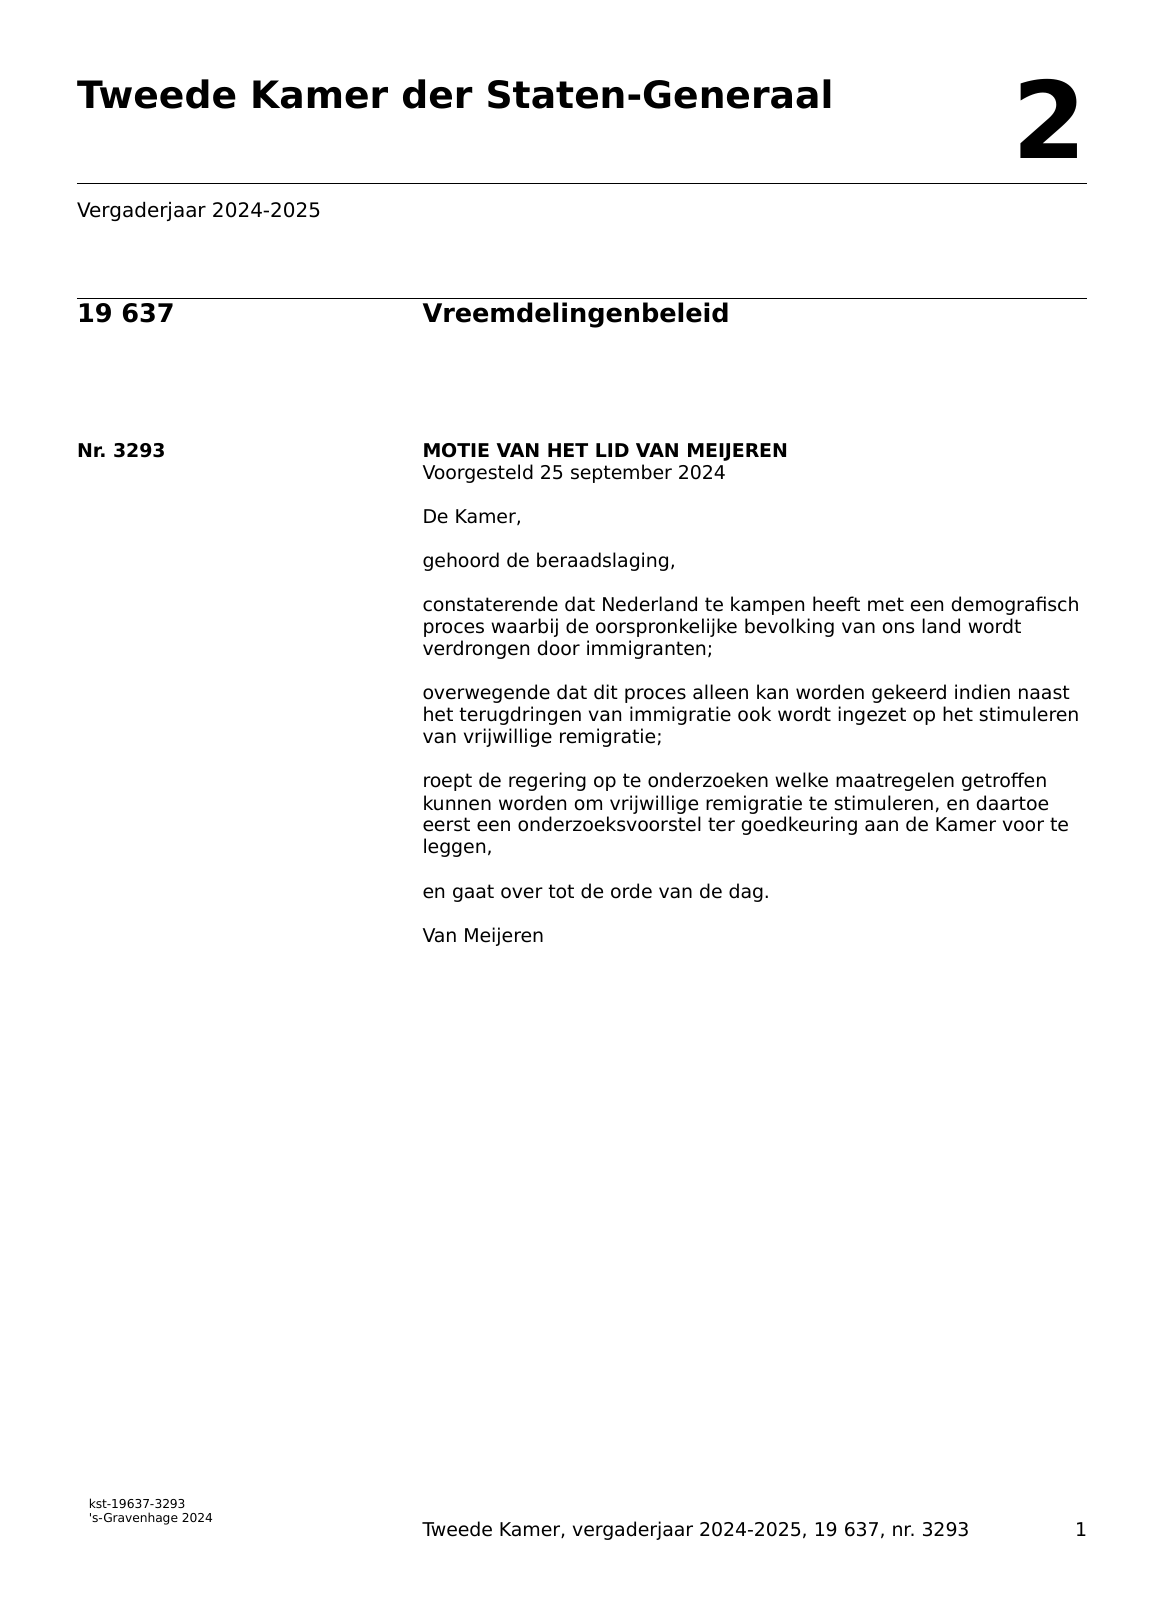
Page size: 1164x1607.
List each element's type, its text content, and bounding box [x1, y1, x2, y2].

table_header 2 [886, 59, 1087, 183]
table_header Tweede Kamer der Staten-Generaal [77, 59, 886, 183]
text roept de regering op te onderzoeken welke maatregelen getroffen kunnen worden om vrijwillige remigratie te stimuleren, en daartoe eerst een onderzoeksvoorstel ter goedkeuring aan de Kamer voor te leggen, [422, 770, 1087, 858]
text De Kamer, [422, 506, 1087, 528]
text constaterende dat Nederland te kampen heeft met een demografisch proces waarbij de oorspronkelijke bevolking van ons land wordt verdrongen door immigranten; [422, 594, 1087, 660]
table_cell Vergaderjaar 2024-2025 [77, 184, 1087, 298]
text kst-19637-3293 [88, 1497, 323, 1511]
subtitle Nr. 3293 MOTIE VAN HET LID VAN MEIJEREN [77, 440, 1087, 462]
text Voorgesteld 25 september 2024 [422, 462, 1087, 484]
text Van Meijeren [422, 925, 1087, 947]
subtitle 19 637 Vreemdelingenbeleid [77, 299, 1087, 329]
text overwegende dat dit proces alleen kan worden gekeerd indien naast het terugdringen van immigratie ook wordt ingezet op het stimuleren van vrijwillige remigratie; [422, 682, 1087, 748]
text en gaat over tot de orde van de dag. [422, 881, 1087, 902]
text 's-Gravenhage 2024 [88, 1511, 323, 1525]
text gehoord de beraadslaging, [422, 550, 1087, 572]
